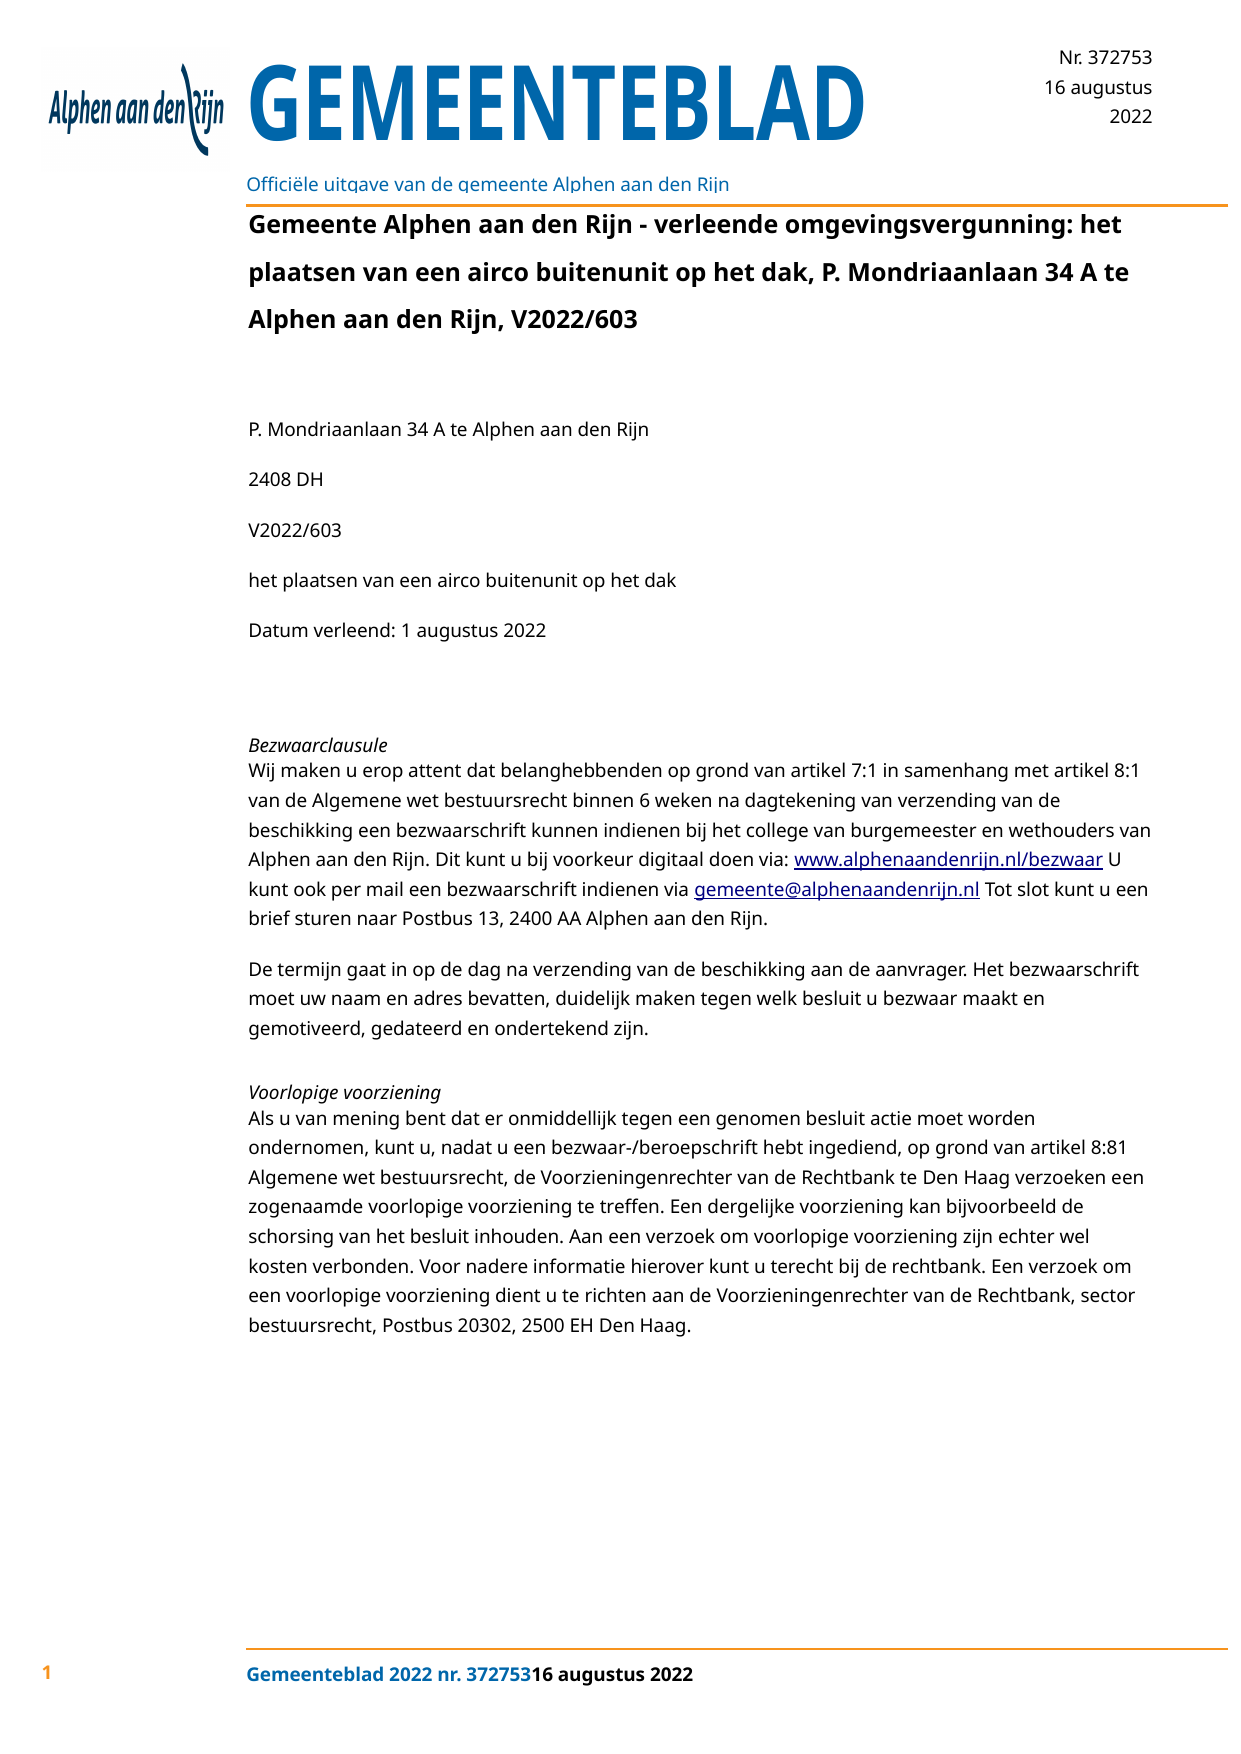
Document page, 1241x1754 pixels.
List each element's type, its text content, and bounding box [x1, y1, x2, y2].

text De termijn gaat in op de dag na verzending van de beschikking aan de aanvrager. Het bezwaarschrift moet uw naam en adres bevatten, duidelijk maken tegen welk besluit u bezwaar maakt en gemotiveerd, gedateerd en ondertekend zijn. [248, 956, 1152, 1041]
picture [41, 47, 231, 172]
text 2408 DH [248, 466, 1152, 492]
text Voorlopige voorziening [248, 1079, 1152, 1105]
text Wij maken u erop attent dat belanghebbenden op grond van artikel 7:1 in samenhang met artikel 8:1 van de Algemene wet bestuursrecht binnen 6 weken na dagtekening van verzending van de beschikking een bezwaarschrift kunnen indienen bij het college van burgemeester en wethouders van Alphen aan den Rijn. Dit kunt u bij voorkeur digitaal doen via: www.alphenaandenrijn.nl/bezwaar U kunt ook per mail een bezwaarschrift indienen via gemeente@alphenaandenrijn.nl Tot slot kunt u een brief sturen naar Postbus 13, 2400 AA Alphen aan den Rijn. [248, 758, 1152, 931]
text het plaatsen van een airco buitenunit op het dak [248, 567, 1152, 593]
text Gemeente Alphen aan den Rijn - verleende omgevingsvergunning: het plaatsen van een airco buitenunit op het dak, P. Mondriaanlaan 34 A te Alphen aan den Rijn, V2022/603 [248, 207, 1152, 336]
text Als u van mening bent dat er onmiddellijk tegen een genomen besluit actie moet worden ondernomen, kunt u, nadat u een bezwaar-/beroepschrift hebt ingediend, op grond van artikel 8:81 Algemene wet bestuursrecht, de Voorzieningenrechter van de Rechtbank te Den Haag verzoeken een zogenaamde voorlopige voorziening te treffen. Een dergelijke voorziening kan bijvoorbeeld de schorsing van het besluit inhouden. Aan een verzoek om voorlopige voorziening zijn echter wel kosten verbonden. Voor nadere informatie hierover kunt u terecht bij de rechtbank. Een verzoek om een voorlopige voorziening dient u te richten aan de Voorzieningenrechter van de Rechtbank, sector bestuursrecht, Postbus 20302, 2500 EH Den Haag. [248, 1105, 1152, 1338]
text Bezwaarclausule [248, 732, 1152, 758]
text Datum verleend: 1 augustus 2022 [248, 618, 1152, 643]
text P. Mondriaanlaan 34 A te Alphen aan den Rijn [248, 416, 1152, 442]
text V2022/603 [248, 517, 1152, 542]
